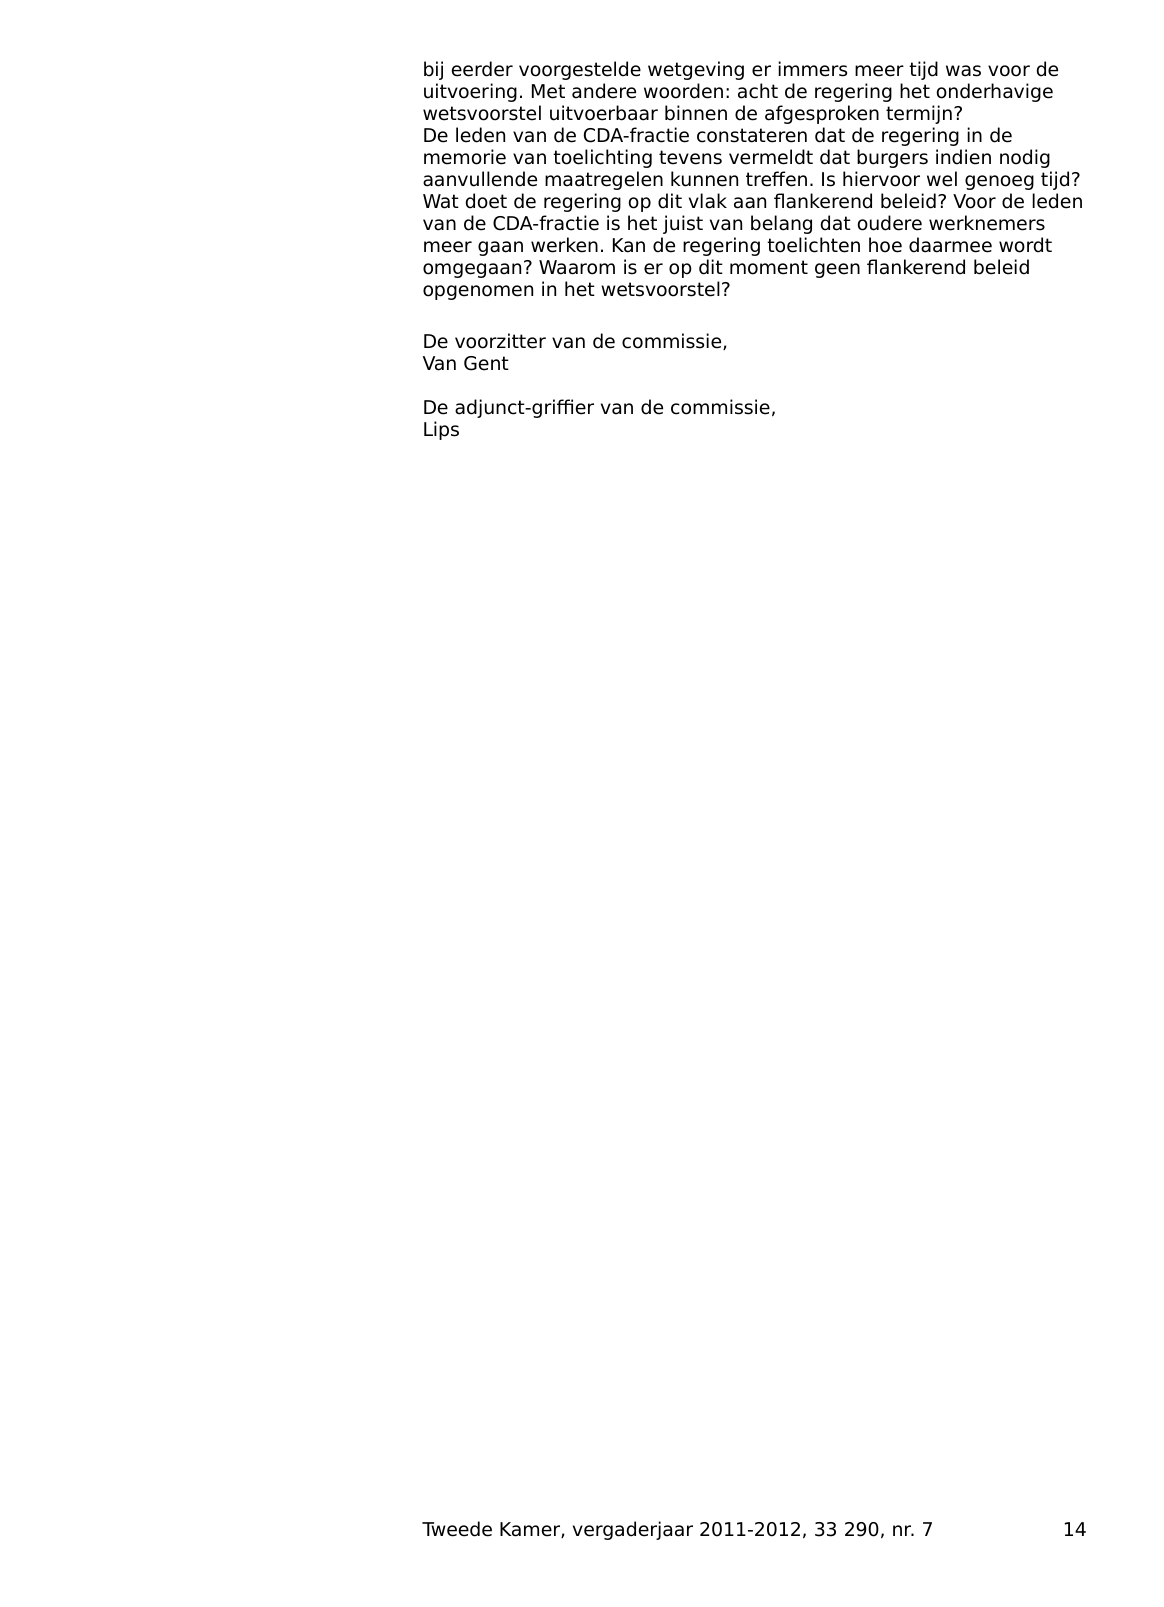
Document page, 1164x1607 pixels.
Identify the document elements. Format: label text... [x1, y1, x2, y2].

text De voorzitter van de commissie, Van Gent [422, 331, 1087, 375]
text De adjunct-griffier van de commissie, Lips [422, 397, 1087, 441]
text bij eerder voorgestelde wetgeving er immers meer tijd was voor de uitvoering. Met andere woorden: acht de regering het onderhavige wetsvoorstel uitvoerbaar binnen de afgesproken termijn? [422, 59, 1087, 125]
text De leden van de CDA-fractie constateren dat de regering in de memorie van toelichting tevens vermeldt dat burgers indien nodig aanvullende maatregelen kunnen treffen. Is hiervoor wel genoeg tijd? Wat doet de regering op dit vlak aan flankerend beleid? Voor de leden van de CDA-fractie is het juist van belang dat oudere werknemers meer gaan werken. Kan de regering toelichten hoe daarmee wordt omgegaan? Waarom is er op dit moment geen flankerend beleid opgenomen in het wetsvoorstel? [422, 125, 1087, 301]
